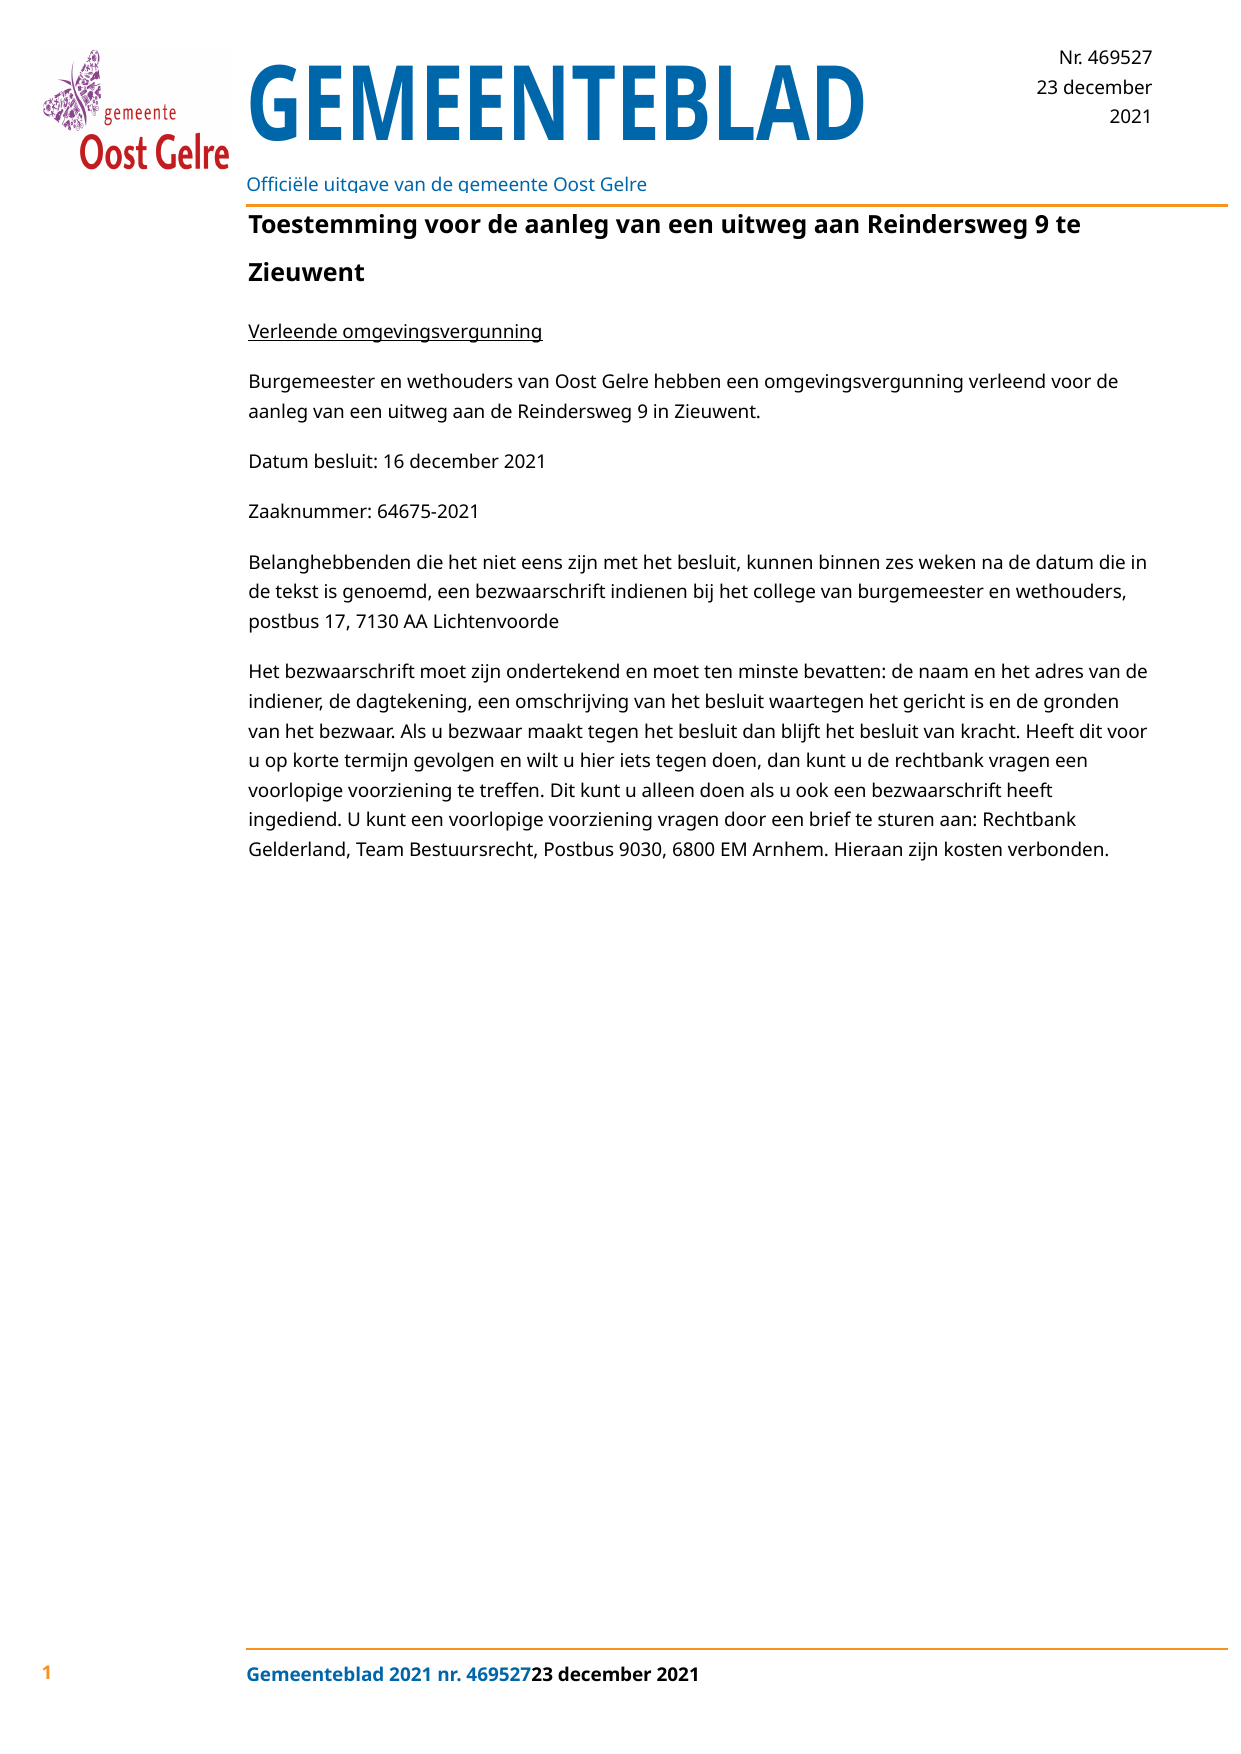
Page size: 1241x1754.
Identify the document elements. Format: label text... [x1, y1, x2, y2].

text Burgemeester en wethouders van Oost Gelre hebben een omgevingsvergunning verleend voor de aanleg van een uitweg aan de Reindersweg 9 in Zieuwent. [248, 368, 1152, 424]
text Toestemming voor de aanleg van een uitweg aan Reindersweg 9 te Zieuwent [248, 207, 1152, 288]
text Datum besluit: 16 december 2021 [248, 448, 1152, 474]
picture [41, 47, 231, 172]
text Het bezwaarschrift moet zijn ondertekend en moet ten minste bevatten: de naam en het adres van de indiener, de dagtekening, een omschrijving van het besluit waartegen het gericht is en de gronden van het bezwaar. Als u bezwaar maakt tegen het besluit dan blijft het besluit van kracht. Heeft dit voor u op korte termijn gevolgen en wilt u hier iets tegen doen, dan kunt u de rechtbank vragen een voorlopige voorziening te treffen. Dit kunt u alleen doen als u ook een bezwaarschrift heeft ingediend. U kunt een voorlopige voorziening vragen door een brief te sturen aan: Rechtbank Gelderland, Team Bestuursrecht, Postbus 9030, 6800 EM Arnhem. Hieraan zijn kosten verbonden. [248, 659, 1152, 862]
text Verleende omgevingsvergunning [248, 318, 1152, 344]
text Belanghebbenden die het niet eens zijn met het besluit, kunnen binnen zes weken na de datum die in de tekst is genoemd, een bezwaarschrift indienen bij het college van burgemeester en wethouders, postbus 17, 7130 AA Lichtenvoorde [248, 549, 1152, 634]
text Zaaknummer: 64675-2021 [248, 499, 1152, 524]
